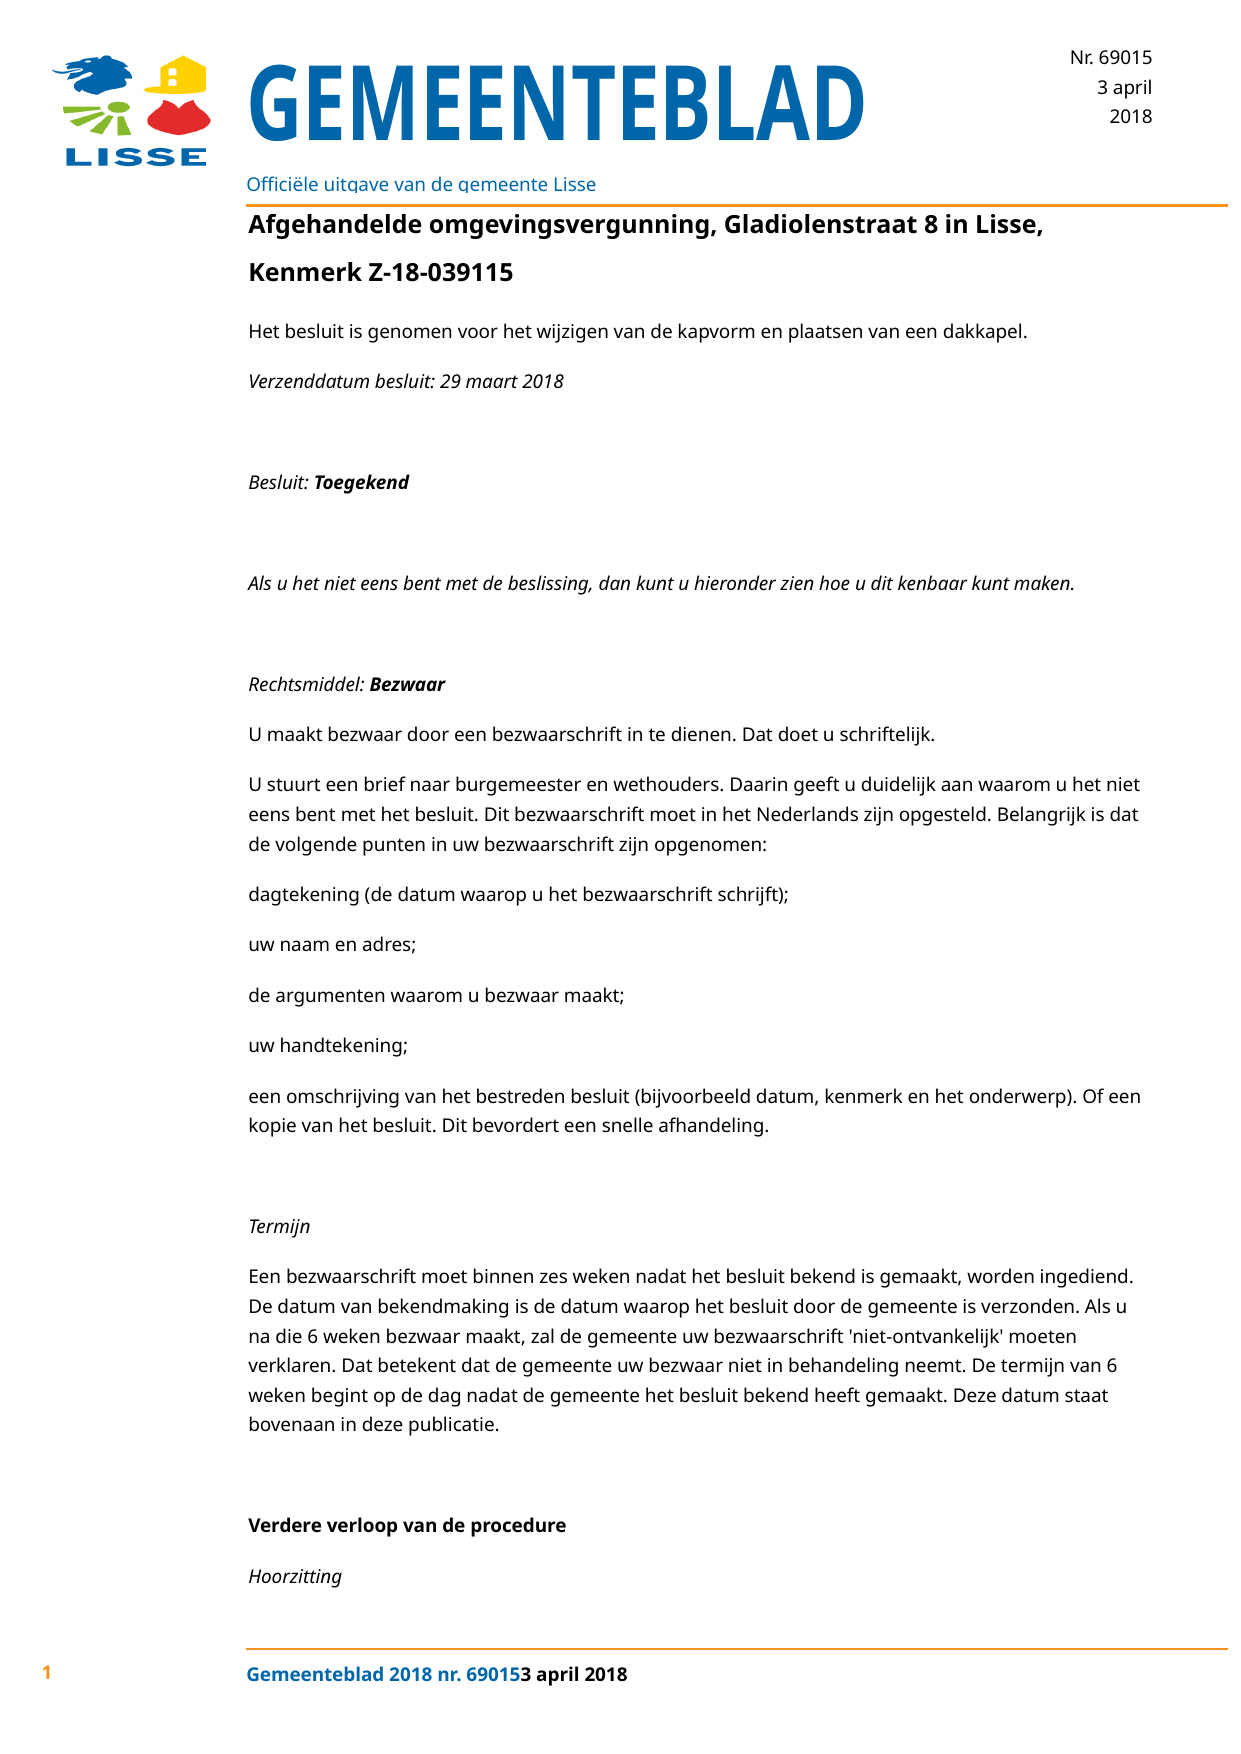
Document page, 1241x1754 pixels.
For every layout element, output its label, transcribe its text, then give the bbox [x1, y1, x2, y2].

text een omschrijving van het bestreden besluit (bijvoorbeeld datum, kenmerk en het onderwerp). Of een kopie van het besluit. Dit bevordert een snelle afhandeling. [248, 1083, 1152, 1138]
text Het besluit is genomen voor het wijzigen van de kapvorm en plaatsen van een dakkapel. [248, 318, 1152, 344]
text Als u het niet eens bent met de beslissing, dan kunt u hieronder zien hoe u dit kenbaar kunt maken. [248, 570, 1152, 596]
text U maakt bezwaar door een bezwaarschrift in te dienen. Dat doet u schriftelijk. [248, 721, 1152, 747]
text Verzenddatum besluit: 29 maart 2018 [248, 368, 1152, 394]
text Termijn [248, 1213, 1152, 1239]
text dagtekening (de datum waarop u het bezwaarschrift schrijft); [248, 881, 1152, 907]
picture [41, 47, 231, 172]
text Hoorzitting [248, 1563, 1152, 1589]
text Besluit: Toegekend [248, 469, 1152, 495]
text Rechtsmiddel: Bezwaar [248, 671, 1152, 697]
text Afgehandelde omgevingsvergunning, Gladiolenstraat 8 in Lisse, Kenmerk Z-18-039115 [248, 207, 1152, 288]
text de argumenten waarom u bezwaar maakt; [248, 982, 1152, 1008]
text U stuurt een brief naar burgemeester en wethouders. Daarin geeft u duidelijk aan waarom u het niet eens bent met het besluit. Dit bezwaarschrift moet in het Nederlands zijn opgesteld. Belangrijk is dat de volgende punten in uw bezwaarschrift zijn opgenomen: [248, 772, 1152, 857]
text Een bezwaarschrift moet binnen zes weken nadat het besluit bekend is gemaakt, worden ingediend. De datum van bekendmaking is de datum waarop het besluit door de gemeente is verzonden. Als u na die 6 weken bezwaar maakt, zal de gemeente uw bezwaarschrift 'niet-ontvankelijk' moeten verklaren. Dat betekent dat de gemeente uw bezwaar niet in behandeling neemt. De termijn van 6 weken begint op de dag nadat de gemeente het besluit bekend heeft gemaakt. Deze datum staat bovenaan in deze publicatie. [248, 1264, 1152, 1437]
text uw naam en adres; [248, 932, 1152, 957]
text uw handtekening; [248, 1032, 1152, 1058]
text Verdere verloop van de procedure [248, 1512, 1152, 1538]
